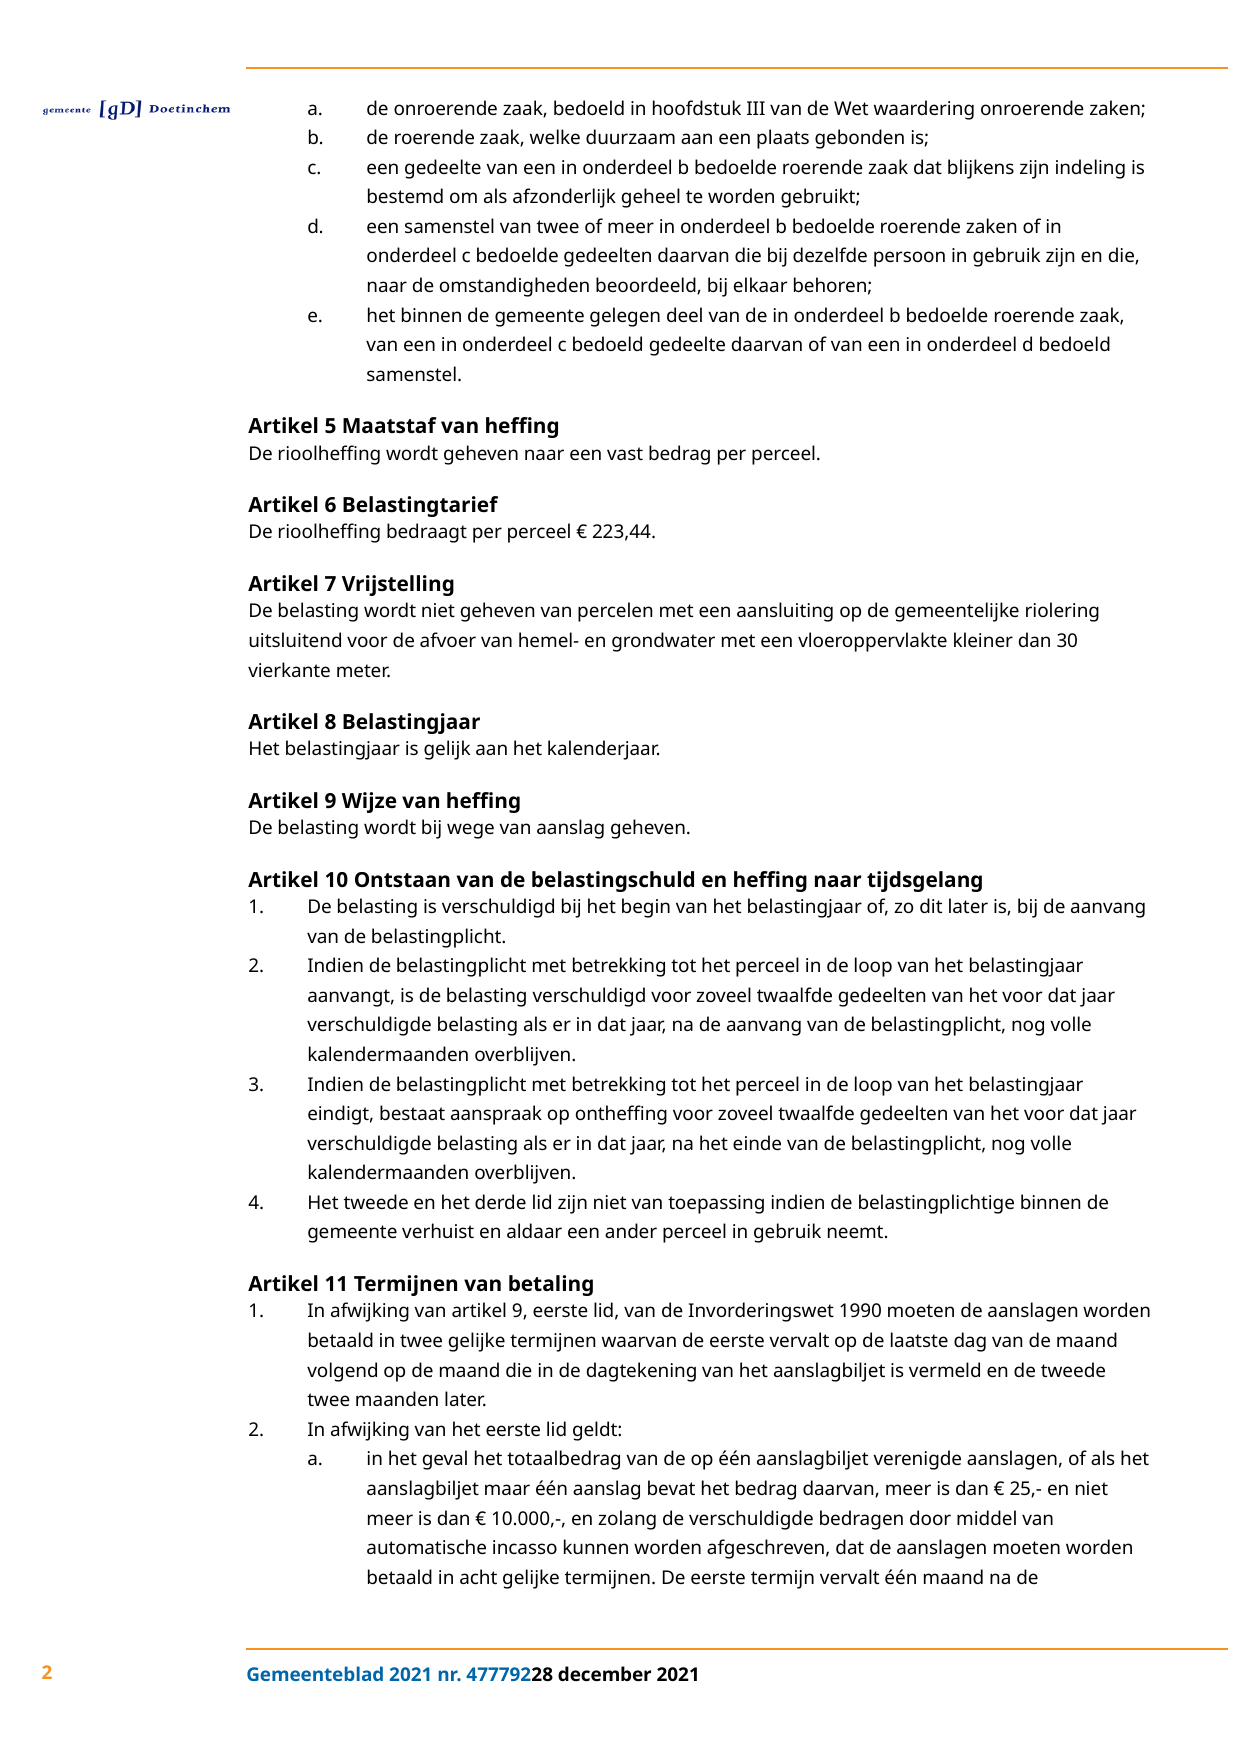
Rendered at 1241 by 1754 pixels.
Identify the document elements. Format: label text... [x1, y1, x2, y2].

text De rioolheffing wordt geheven naar een vast bedrag per perceel. [248, 440, 1152, 466]
text Artikel 9 Wijze van heffing [248, 786, 1152, 814]
text Het belastingjaar is gelijk aan het kalenderjaar. [248, 736, 1152, 761]
list de onroerende zaak, bedoeld in hoofdstuk III van de Wet waardering onroerende zaken; [307, 95, 1152, 121]
list een samenstel van twee of meer in onderdeel b bedoelde roerende zaken of in onderdeel c bedoelde gedeelten daarvan die bij dezelfde persoon in gebruik zijn en die, naar de omstandigheden beoordeeld, bij elkaar behoren; [307, 213, 1152, 298]
text Artikel 11 Termijnen van betaling [248, 1269, 1152, 1298]
list een gedeelte van een in onderdeel b bedoelde roerende zaak dat blijkens zijn indeling is bestemd om als afzonderlijk geheel te worden gebruikt; [307, 154, 1152, 209]
text De rioolheffing bedraagt per perceel € 223,44. [248, 519, 1152, 544]
text Artikel 5 Maatstaf van heffing [248, 411, 1152, 440]
list Indien de belastingplicht met betrekking tot het perceel in de loop van het belastingjaar eindigt, bestaat aanspraak op ontheffing voor zoveel twaalfde gedeelten van het voor dat jaar verschuldigde belasting als er in dat jaar, na het einde van de belastingplicht, nog volle kalendermaanden overblijven. [248, 1071, 1152, 1185]
list het binnen de gemeente gelegen deel van de in onderdeel b bedoelde roerende zaak, van een in onderdeel c bedoeld gedeelte daarvan of van een in onderdeel d bedoeld samenstel. [307, 302, 1152, 387]
list Indien de belastingplicht met betrekking tot het perceel in de loop van het belastingjaar aanvangt, is de belasting verschuldigd voor zoveel twaalfde gedeelten van het voor dat jaar verschuldigde belasting als er in dat jaar, na de aanvang van de belastingplicht, nog volle kalendermaanden overblijven. [248, 952, 1152, 1067]
text Artikel 10 Ontstaan van de belastingschuld en heffing naar tijdsgelang [248, 865, 1152, 893]
text De belasting wordt niet geheven van percelen met een aansluiting op de gemeentelijke riolering uitsluitend voor de afvoer van hemel- en grondwater met een vloeroppervlakte kleiner dan 30 vierkante meter. [248, 598, 1152, 682]
text De belasting wordt bij wege van aanslag geheven. [248, 814, 1152, 840]
picture [41, 47, 231, 172]
list in het geval het totaalbedrag van de op één aanslagbiljet verenigde aanslagen, of als het aanslagbiljet maar één aanslag bevat het bedrag daarvan, meer is dan € 25,- en niet meer is dan € 10.000,-, en zolang de verschuldigde bedragen door middel van automatische incasso kunnen worden afgeschreven, dat de aanslagen moeten worden betaald in acht gelijke termijnen. De eerste termijn vervalt één maand na de [307, 1446, 1152, 1589]
list de roerende zaak, welke duurzaam aan een plaats gebonden is; [307, 124, 1152, 150]
list Het tweede en het derde lid zijn niet van toepassing indien de belastingplichtige binnen de gemeente verhuist en aldaar een ander perceel in gebruik neemt. [248, 1189, 1152, 1244]
text Artikel 7 Vrijstelling [248, 569, 1152, 598]
list In afwijking van artikel 9, eerste lid, van de Invorderingswet 1990 moeten de aanslagen worden betaald in twee gelijke termijnen waarvan de eerste vervalt op de laatste dag van de maand volgend op de maand die in de dagtekening van het aanslagbiljet is vermeld en de tweede twee maanden later. [248, 1298, 1152, 1412]
text Artikel 8 Belastingjaar [248, 707, 1152, 736]
list De belasting is verschuldigd bij het begin van het belastingjaar of, zo dit later is, bij de aanvang van de belastingplicht. [248, 893, 1152, 949]
list In afwijking van het eerste lid geldt: [248, 1416, 1152, 1442]
text Artikel 6 Belastingtarief [248, 490, 1152, 519]
